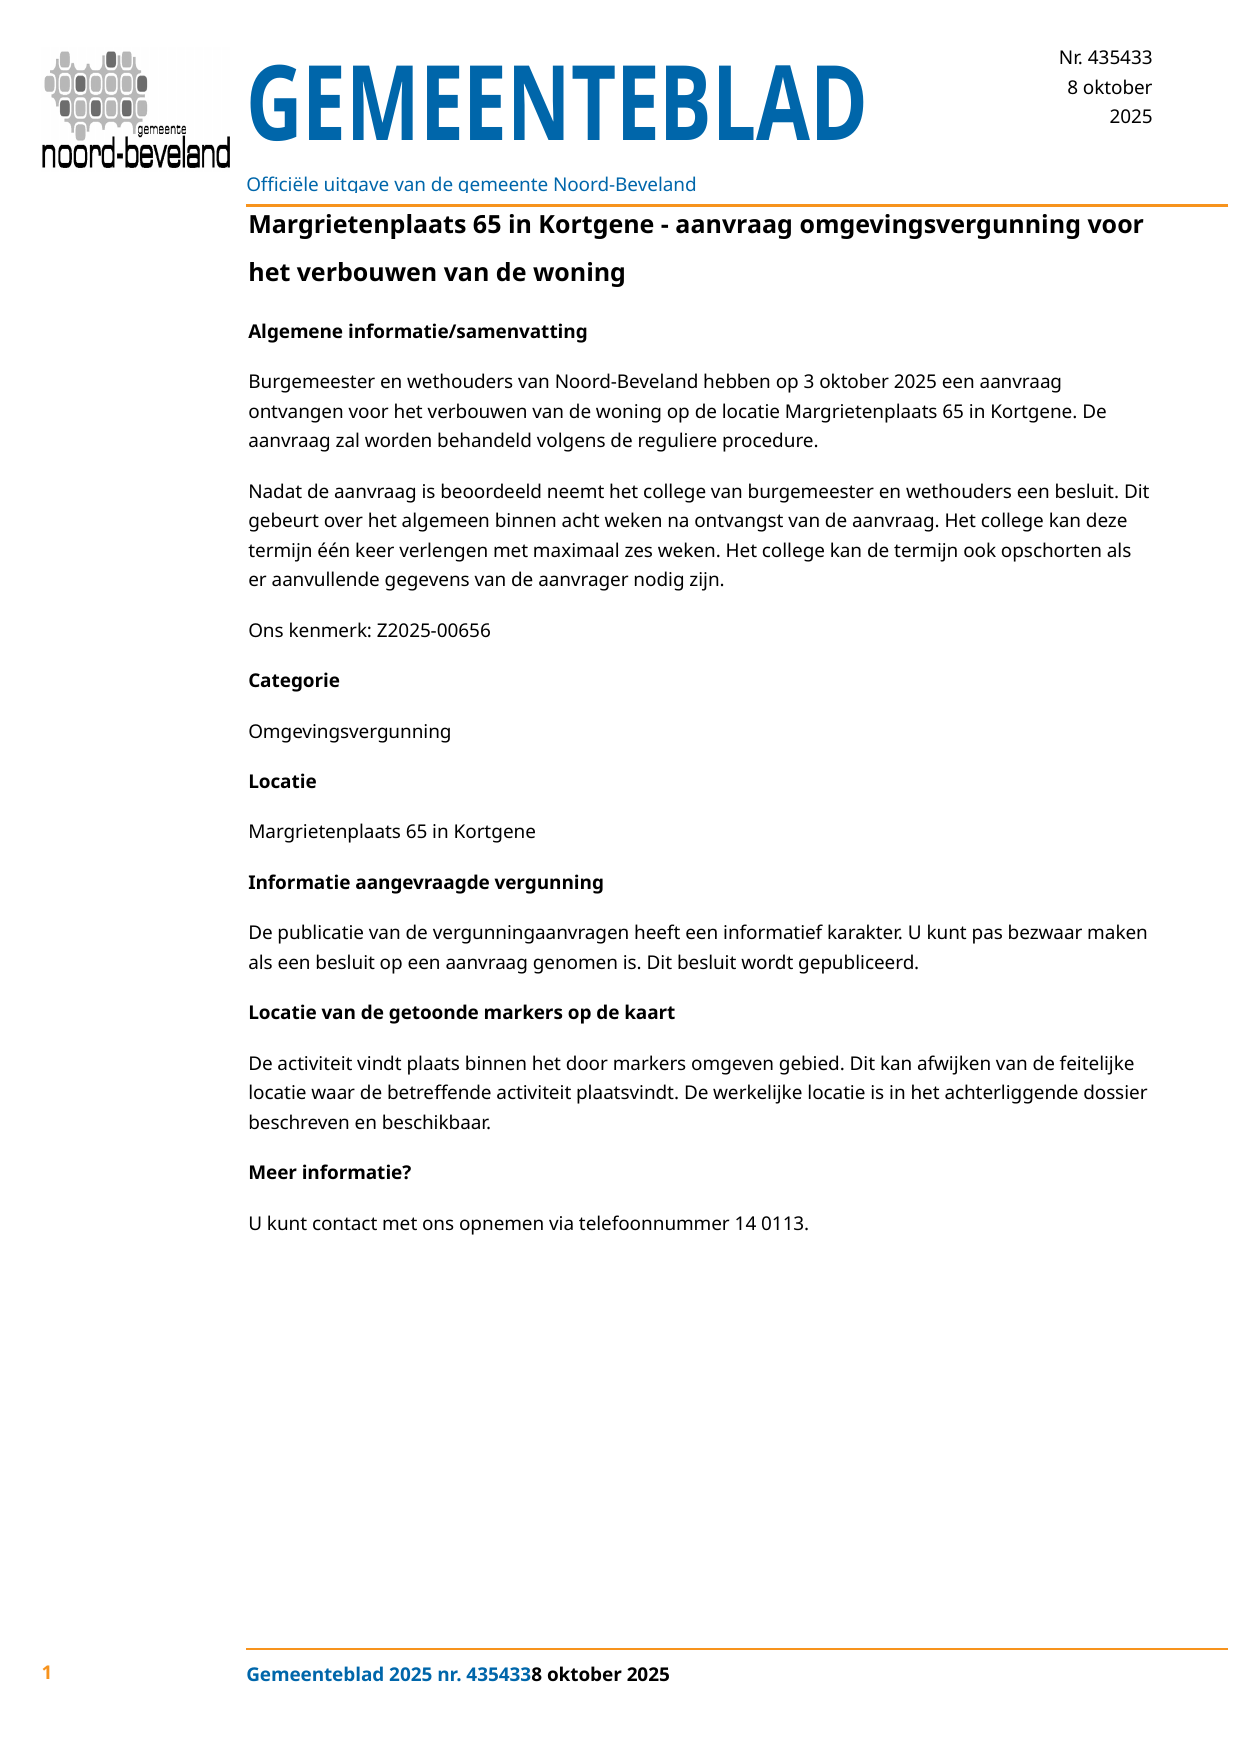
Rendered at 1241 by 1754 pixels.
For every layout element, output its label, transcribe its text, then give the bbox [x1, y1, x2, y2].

text U kunt contact met ons opnemen via telefoonnummer 14 0113. [248, 1210, 1152, 1236]
text De publicatie van de vergunningaanvragen heeft een informatief karakter. U kunt pas bezwaar maken als een besluit op een aanvraag genomen is. Dit besluit wordt gepubliceerd. [248, 919, 1152, 975]
text De activiteit vindt plaats binnen het door markers omgeven gebied. Dit kan afwijken van de feitelijke locatie waar de betreffende activiteit plaatsvindt. De werkelijke locatie is in het achterliggende dossier beschreven en beschikbaar. [248, 1050, 1152, 1135]
text Margrietenplaats 65 in Kortgene [248, 819, 1152, 844]
text Informatie aangevraagde vergunning [248, 869, 1152, 895]
text Burgemeester en wethouders van Noord-Beveland hebben op 3 oktober 2025 een aanvraag ontvangen voor het verbouwen van de woning op de locatie Margrietenplaats 65 in Kortgene. De aanvraag zal worden behandeld volgens de reguliere procedure. [248, 368, 1152, 453]
text Margrietenplaats 65 in Kortgene - aanvraag omgevingsvergunning voor het verbouwen van de woning [248, 207, 1152, 288]
text Omgevingsvergunning [248, 718, 1152, 744]
text Locatie van de getoonde markers op de kaart [248, 999, 1152, 1025]
picture [41, 47, 231, 172]
text Nadat de aanvraag is beoordeeld neemt het college van burgemeester en wethouders een besluit. Dit gebeurt over het algemeen binnen acht weken na ontvangst van de aanvraag. Het college kan deze termijn één keer verlengen met maximaal zes weken. Het college kan de termijn ook opschorten als er aanvullende gegevens van de aanvrager nodig zijn. [248, 478, 1152, 592]
text Locatie [248, 768, 1152, 794]
text Ons kenmerk: Z2025-00656 [248, 617, 1152, 643]
text Algemene informatie/samenvatting [248, 318, 1152, 344]
text Meer informatie? [248, 1159, 1152, 1185]
text Categorie [248, 667, 1152, 693]
